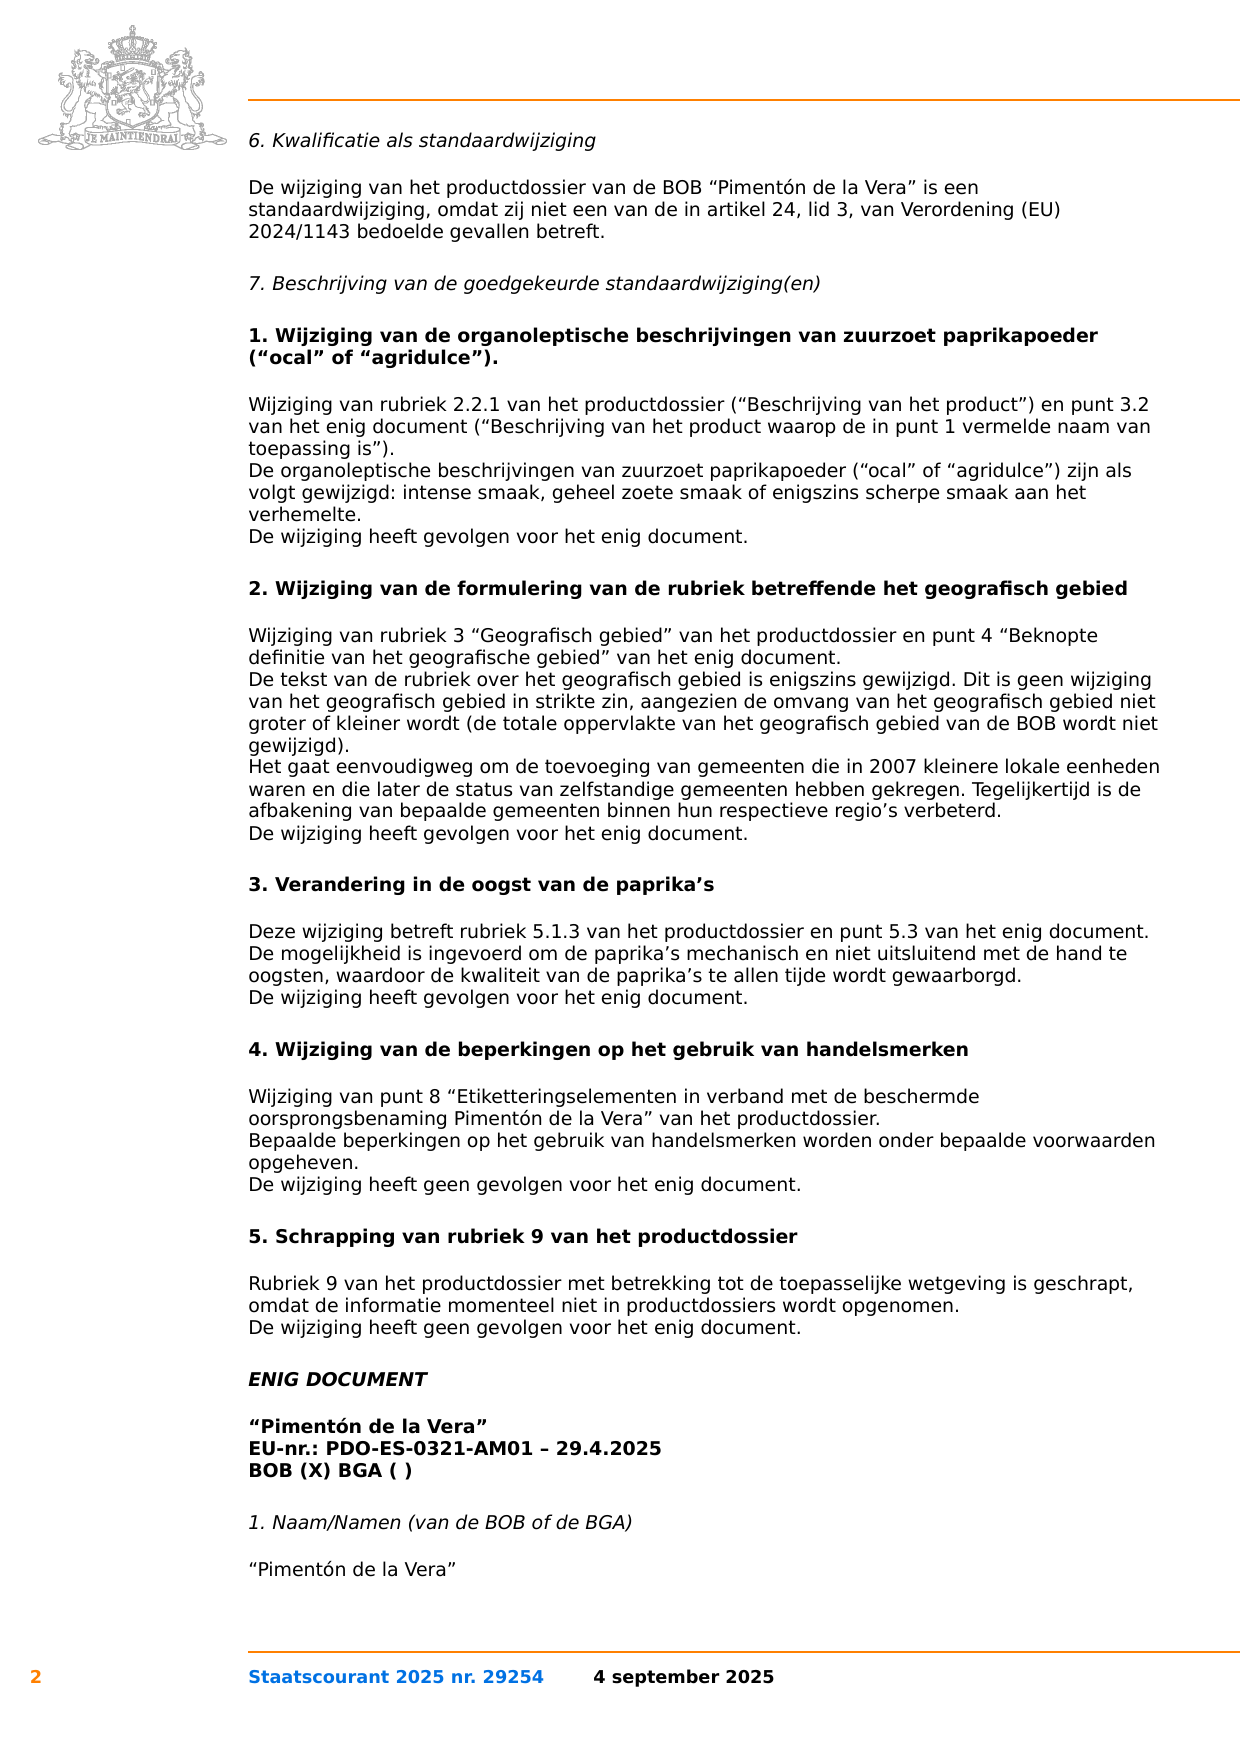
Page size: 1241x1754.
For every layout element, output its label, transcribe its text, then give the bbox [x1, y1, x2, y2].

text BOB (X) BGA ( ) [248, 1460, 1163, 1482]
subtitle 4. Wijziging van de beperkingen op het gebruik van handelsmerken [248, 1039, 1163, 1061]
picture [38, 25, 227, 150]
text Wijziging van punt 8 “Etiketteringselementen in verband met de beschermde oorsprongsbenaming Pimentón de la Vera” van het productdossier. [248, 1086, 1163, 1130]
subtitle 5. Schrapping van rubriek 9 van het productdossier [248, 1226, 1163, 1248]
text De wijziging van het productdossier van de BOB “Pimentón de la Vera” is een standaardwijziging, omdat zij niet een van de in artikel 24, lid 3, van Verordening (EU) 2024/1143 bedoelde gevallen betreft. [248, 177, 1163, 243]
text Rubriek 9 van het productdossier met betrekking tot de toepasselijke wetgeving is geschrapt, omdat de informatie momenteel niet in productdossiers wordt opgenomen. [248, 1273, 1163, 1317]
subtitle 3. Verandering in de oogst van de paprika’s [248, 874, 1163, 896]
text “Pimentón de la Vera” [248, 1559, 1163, 1581]
text De wijziging heeft geen gevolgen voor het enig document. [248, 1174, 1163, 1196]
text Het gaat eenvoudigweg om de toevoeging van gemeenten die in 2007 kleinere lokale eenheden waren en die later de status van zelfstandige gemeenten hebben gekregen. Tegelijkertijd is de afbakening van bepaalde gemeenten binnen hun respectieve regio’s verbeterd. [248, 756, 1163, 822]
subtitle 2. Wijziging van de formulering van de rubriek betreffende het geografisch gebied [248, 578, 1163, 599]
text De wijziging heeft gevolgen voor het enig document. [248, 822, 1163, 844]
text De tekst van de rubriek over het geografisch gebied is enigszins gewijzigd. Dit is geen wijziging van het geografisch gebied in strikte zin, aangezien de omvang van het geografisch gebied niet groter of kleiner wordt (de totale oppervlakte van het geografisch gebied van de BOB wordt niet gewijzigd). [248, 668, 1163, 756]
text EU-nr.: PDO-ES-0321-AM01 – 29.4.2025 [248, 1438, 1163, 1460]
text Deze wijziging betreft rubriek 5.1.3 van het productdossier en punt 5.3 van het enig document. [248, 921, 1163, 943]
text Wijziging van rubriek 3 “Geografisch gebied” van het productdossier en punt 4 “Beknopte definitie van het geografische gebied” van het enig document. [248, 624, 1163, 668]
subtitle 7. Beschrijving van de goedgekeurde standaardwijziging(en) [248, 273, 1163, 295]
text “Pimentón de la Vera” [248, 1416, 1163, 1438]
subtitle 1. Naam/Namen (van de BOB of de BGA) [248, 1512, 1163, 1534]
subtitle 6. Kwalificatie als standaardwijziging [248, 130, 1163, 152]
text De organoleptische beschrijvingen van zuurzoet paprikapoeder (“ocal” of “agridulce”) zijn als volgt gewijzigd: intense smaak, geheel zoete smaak of enigszins scherpe smaak aan het verhemelte. [248, 460, 1163, 526]
text Bepaalde beperkingen op het gebruik van handelsmerken worden onder bepaalde voorwaarden opgeheven. [248, 1130, 1163, 1174]
subtitle ENIG DOCUMENT [248, 1369, 1163, 1391]
text De wijziging heeft gevolgen voor het enig document. [248, 526, 1163, 548]
text De wijziging heeft geen gevolgen voor het enig document. [248, 1317, 1163, 1339]
text Wijziging van rubriek 2.2.1 van het productdossier (“Beschrijving van het product”) en punt 3.2 van het enig document (“Beschrijving van het product waarop de in punt 1 vermelde naam van toepassing is”). [248, 394, 1163, 460]
text De mogelijkheid is ingevoerd om de paprika’s mechanisch en niet uitsluitend met de hand te oogsten, waardoor de kwaliteit van de paprika’s te allen tijde wordt gewaarborgd. [248, 943, 1163, 987]
text De wijziging heeft gevolgen voor het enig document. [248, 987, 1163, 1009]
subtitle 1. Wijziging van de organoleptische beschrijvingen van zuurzoet paprikapoeder (“ocal” of “agridulce”). [248, 325, 1163, 369]
